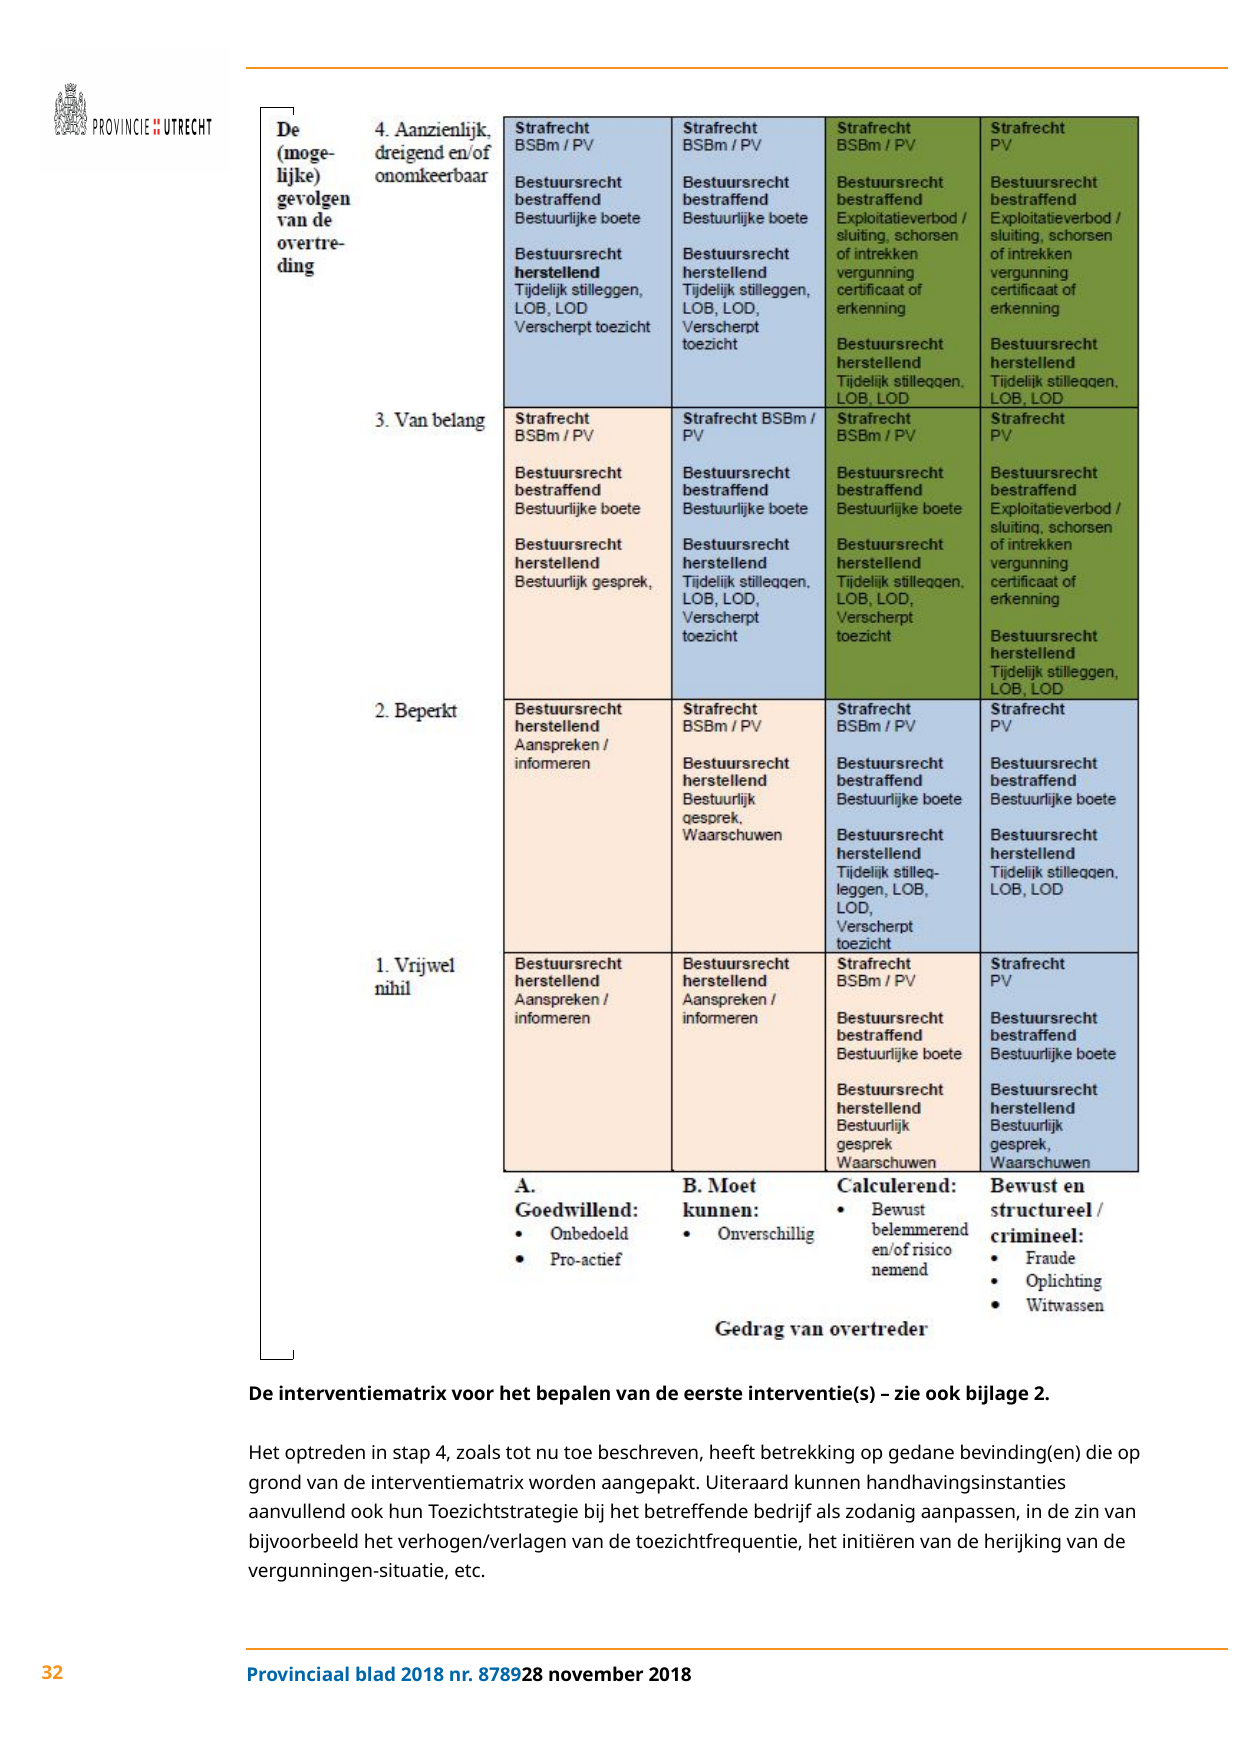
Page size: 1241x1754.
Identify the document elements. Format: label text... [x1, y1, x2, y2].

text De interventiematrix voor het bepalen van de eerste interventie(s) – zie ook bijlage 2. [248, 1380, 1152, 1406]
picture [268, 115, 1155, 1350]
text Het optreden in stap 4, zoals tot nu toe beschreven, heeft betrekking op gedane bevinding(en) die op grond van de interventiematrix worden aangepakt. Uiteraard kunnen handhavingsinstanties aanvullend ook hun Toezichtstrategie bij het betreffende bedrijf als zodanig aanpassen, in de zin van bijvoorbeeld het verhogen/verlagen van de toezichtfrequentie, het initiëren van de herijking van de vergunningen-situatie, etc. [248, 1439, 1152, 1583]
picture [41, 47, 231, 172]
